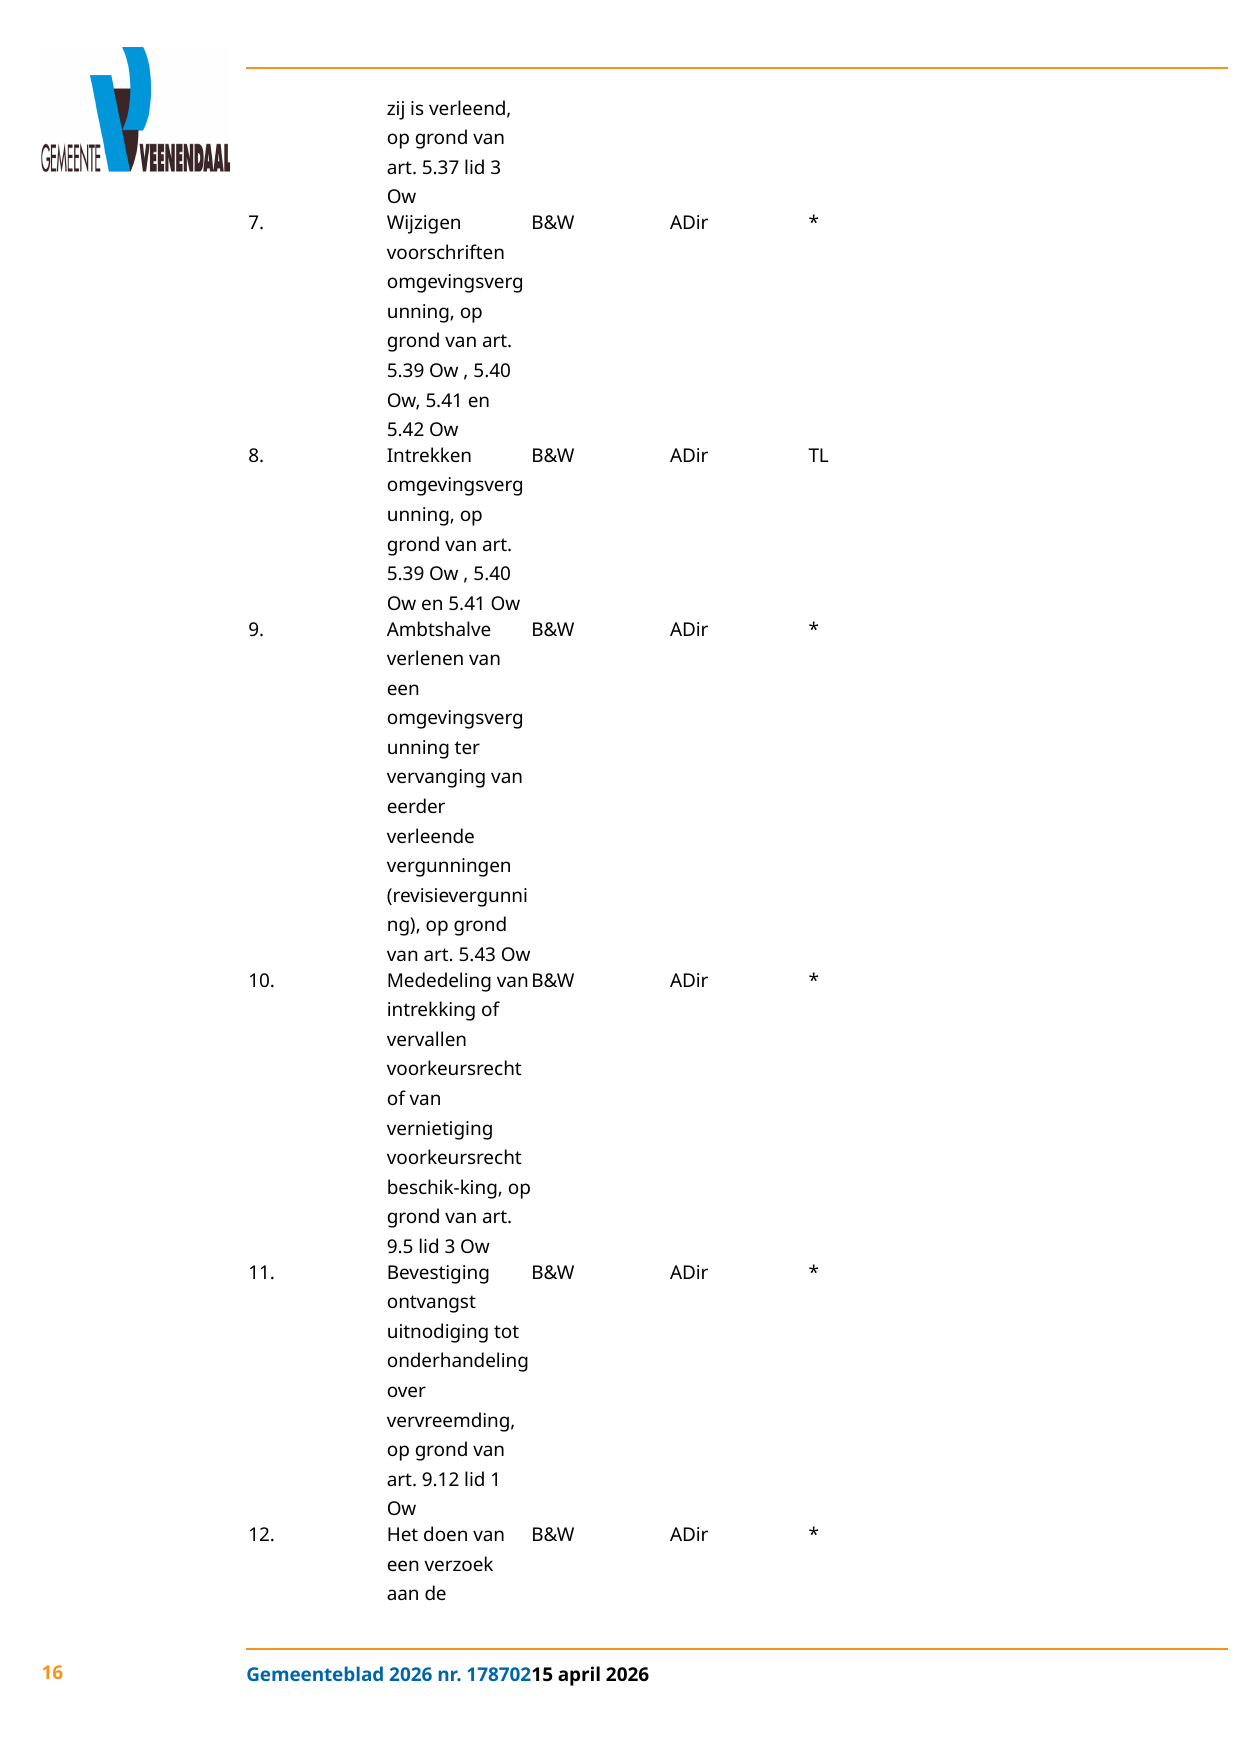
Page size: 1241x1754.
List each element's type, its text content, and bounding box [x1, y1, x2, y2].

table_cell B&W [531, 209, 670, 442]
table_cell 9. [248, 616, 387, 967]
table_cell Het doen van een verzoek aan de [387, 1521, 531, 1606]
table_cell 12. [248, 1521, 387, 1606]
table_cell [947, 209, 1152, 442]
table_cell Ambtshalve verlenen van een omgevingsvergunning ter vervanging van eerder verleende vergunningen (revisievergunning), op grond van art. 5.43 Ow [387, 616, 531, 967]
table_cell ADir [670, 1521, 808, 1606]
table_cell 8. [248, 442, 387, 616]
table_cell [947, 967, 1152, 1259]
picture [41, 47, 130, 172]
table_cell ADir [670, 967, 808, 1259]
table_cell [808, 95, 947, 209]
table_cell ADir [670, 1259, 808, 1521]
table_cell [947, 1521, 1152, 1606]
table_cell 11. [248, 1259, 387, 1521]
table_cell 10. [248, 967, 387, 1259]
table_cell [947, 1259, 1152, 1521]
table_cell TL [808, 442, 947, 616]
table_cell zij is verleend, op grond van art. 5.37 lid 3 Ow [387, 95, 531, 209]
table_cell * [808, 1521, 947, 1606]
table_cell Wijzigen voorschriften omgevingsvergunning, op grond van art. 5.39 Ow , 5.40 Ow, 5.41 en 5.42 Ow [387, 209, 531, 442]
table_cell * [808, 1259, 947, 1521]
table_cell [248, 95, 387, 209]
table_cell B&W [531, 616, 670, 967]
table_cell Bevestiging ontvangst uitnodiging tot onderhandeling over vervreemding, op grond van art. 9.12 lid 1 Ow [387, 1259, 531, 1521]
table_cell [947, 616, 1152, 967]
table_cell [947, 442, 1152, 616]
table_cell Mededeling van intrekking of vervallen voorkeursrecht of van vernietiging voorkeursrechtbeschik-king, op grond van art. 9.5 lid 3 Ow [387, 967, 531, 1259]
table_cell * [808, 967, 947, 1259]
table_cell B&W [531, 1521, 670, 1606]
table_cell [670, 95, 808, 209]
table_cell ADir [670, 442, 808, 616]
table_cell B&W [531, 1259, 670, 1521]
table_cell [947, 95, 1152, 209]
table_cell B&W [531, 442, 670, 616]
picture [123, 47, 231, 172]
table_cell Intrekken omgevingsvergunning, op grond van art. 5.39 Ow , 5.40 Ow en 5.41 Ow [387, 442, 531, 616]
table_cell * [808, 616, 947, 967]
table_cell * [808, 209, 947, 442]
table_cell B&W [531, 967, 670, 1259]
table_cell ADir [670, 616, 808, 967]
table_cell ADir [670, 209, 808, 442]
table_cell [531, 95, 670, 209]
table_cell 7. [248, 209, 387, 442]
